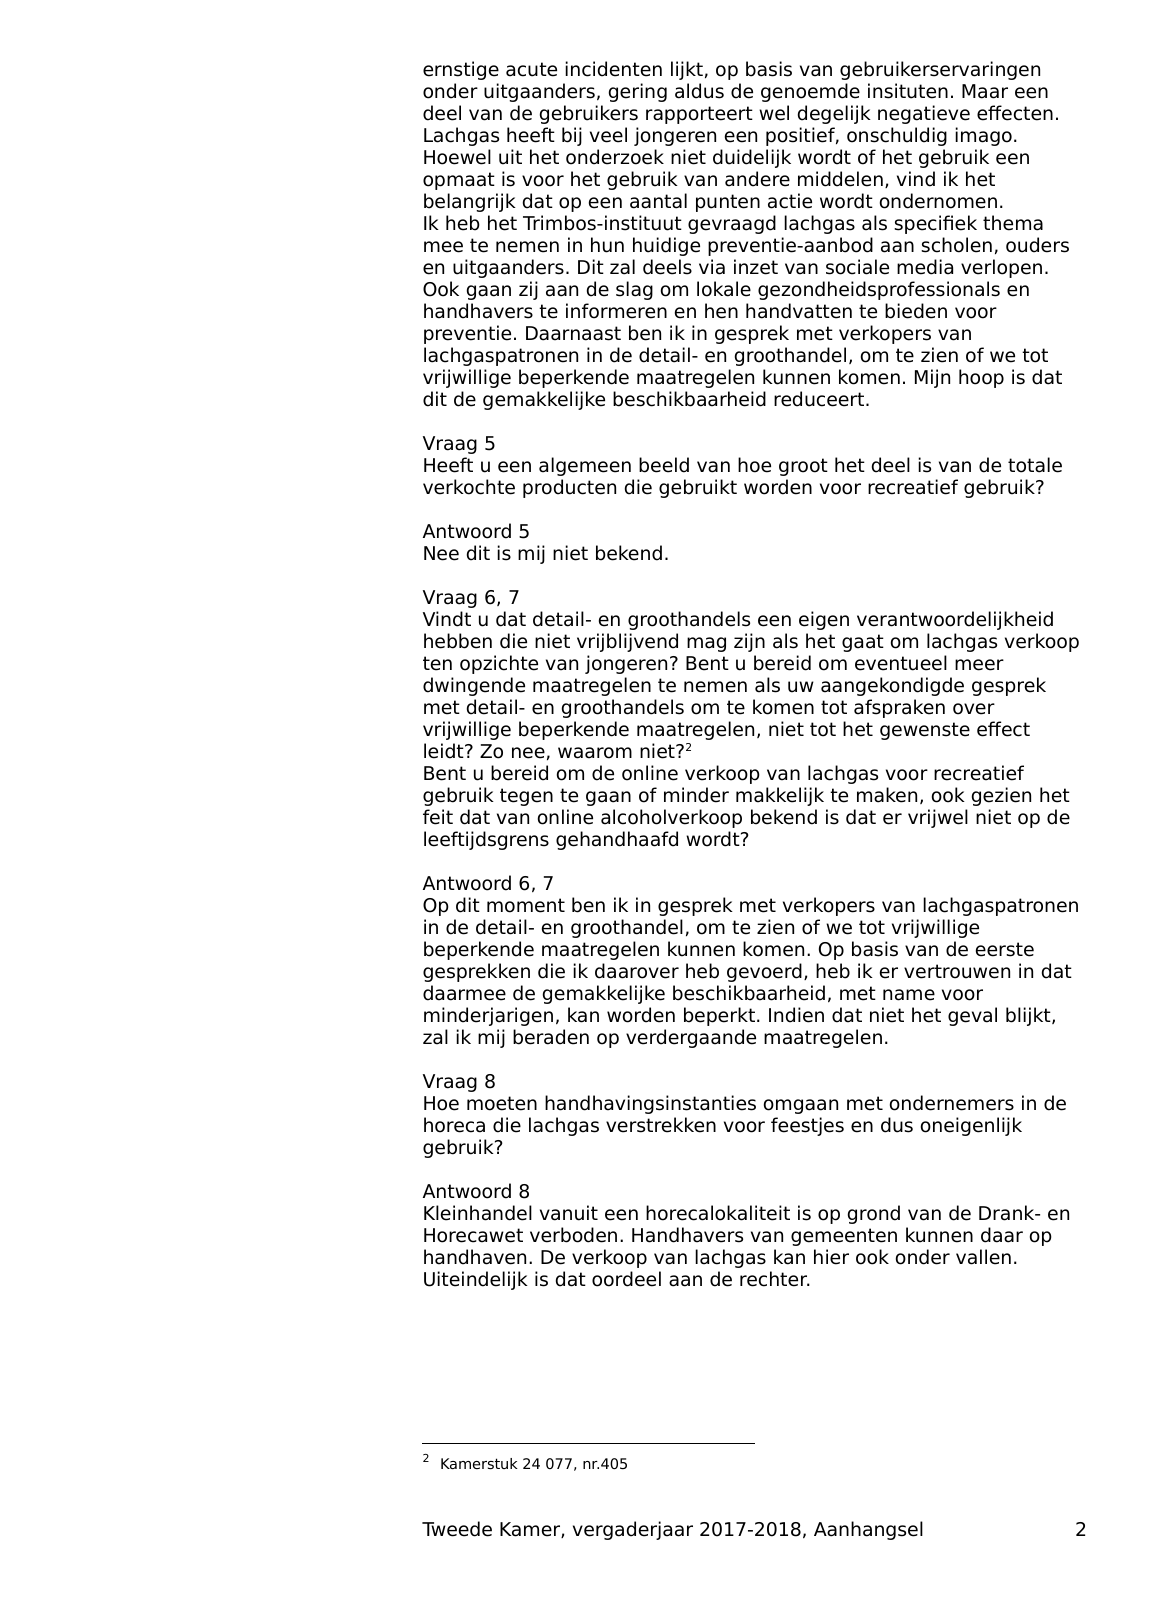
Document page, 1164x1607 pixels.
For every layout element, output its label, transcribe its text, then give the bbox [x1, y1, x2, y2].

text Vraag 5 [422, 433, 1087, 455]
text Hoe moeten handhavingsinstanties omgaan met ondernemers in de horeca die lachgas verstrekken voor feestjes en dus oneigenlijk gebruik? [422, 1093, 1087, 1159]
text Vraag 8 [422, 1071, 1087, 1093]
text Ik heb het Trimbos-instituut gevraagd lachgas als specifiek thema mee te nemen in hun huidige preventie-aanbod aan scholen, ouders en uitgaanders. Dit zal deels via inzet van sociale media verlopen. Ook gaan zij aan de slag om lokale gezondheidsprofessionals en handhavers te informeren en hen handvatten te bieden voor preventie. Daarnaast ben ik in gesprek met verkopers van lachgaspatronen in de detail- en groothandel, om te zien of we tot vrijwillige beperkende maatregelen kunnen komen. Mijn hoop is dat dit de gemakkelijke beschikbaarheid reduceert. [422, 213, 1087, 411]
text Kamerstuk 24 077, nr.405 [422, 1452, 1087, 1474]
text Antwoord 8 [422, 1181, 1087, 1203]
text Lachgas heeft bij veel jongeren een positief, onschuldig imago. Hoewel uit het onderzoek niet duidelijk wordt of het gebruik een opmaat is voor het gebruik van andere middelen, vind ik het belangrijk dat op een aantal punten actie wordt ondernomen. [422, 125, 1087, 213]
text Op dit moment ben ik in gesprek met verkopers van lachgaspatronen in de detail- en groothandel, om te zien of we tot vrijwillige beperkende maatregelen kunnen komen. Op basis van de eerste gesprekken die ik daarover heb gevoerd, heb ik er vertrouwen in dat daarmee de gemakkelijke beschikbaarheid, met name voor minderjarigen, kan worden beperkt. Indien dat niet het geval blijkt, zal ik mij beraden op verdergaande maatregelen. [422, 895, 1087, 1049]
text Vraag 6, 7 [422, 587, 1087, 609]
text Antwoord 5 [422, 521, 1087, 543]
text Kleinhandel vanuit een horecalokaliteit is op grond van de Drank- en Horecawet verboden. Handhavers van gemeenten kunnen daar op handhaven. De verkoop van lachgas kan hier ook onder vallen. Uiteindelijk is dat oordeel aan de rechter. [422, 1203, 1087, 1291]
text Bent u bereid om de online verkoop van lachgas voor recreatief gebruik tegen te gaan of minder makkelijk te maken, ook gezien het feit dat van online alcoholverkoop bekend is dat er vrijwel niet op de leeftijdsgrens gehandhaafd wordt? [422, 763, 1087, 851]
text ernstige acute incidenten lijkt, op basis van gebruikerservaringen onder uitgaanders, gering aldus de genoemde insituten. Maar een deel van de gebruikers rapporteert wel degelijk negatieve effecten. [422, 59, 1087, 125]
text Heeft u een algemeen beeld van hoe groot het deel is van de totale verkochte producten die gebruikt worden voor recreatief gebruik? [422, 455, 1087, 499]
text Nee dit is mij niet bekend. [422, 543, 1087, 565]
text Vindt u dat detail- en groothandels een eigen verantwoordelijkheid hebben die niet vrijblijvend mag zijn als het gaat om lachgas verkoop ten opzichte van jongeren? Bent u bereid om eventueel meer dwingende maatregelen te nemen als uw aangekondigde gesprek met detail- en groothandels om te komen tot afspraken over vrijwillige beperkende maatregelen, niet tot het gewenste effect leidt? Zo nee, waarom niet? [422, 609, 1087, 763]
text Antwoord 6, 7 [422, 873, 1087, 895]
